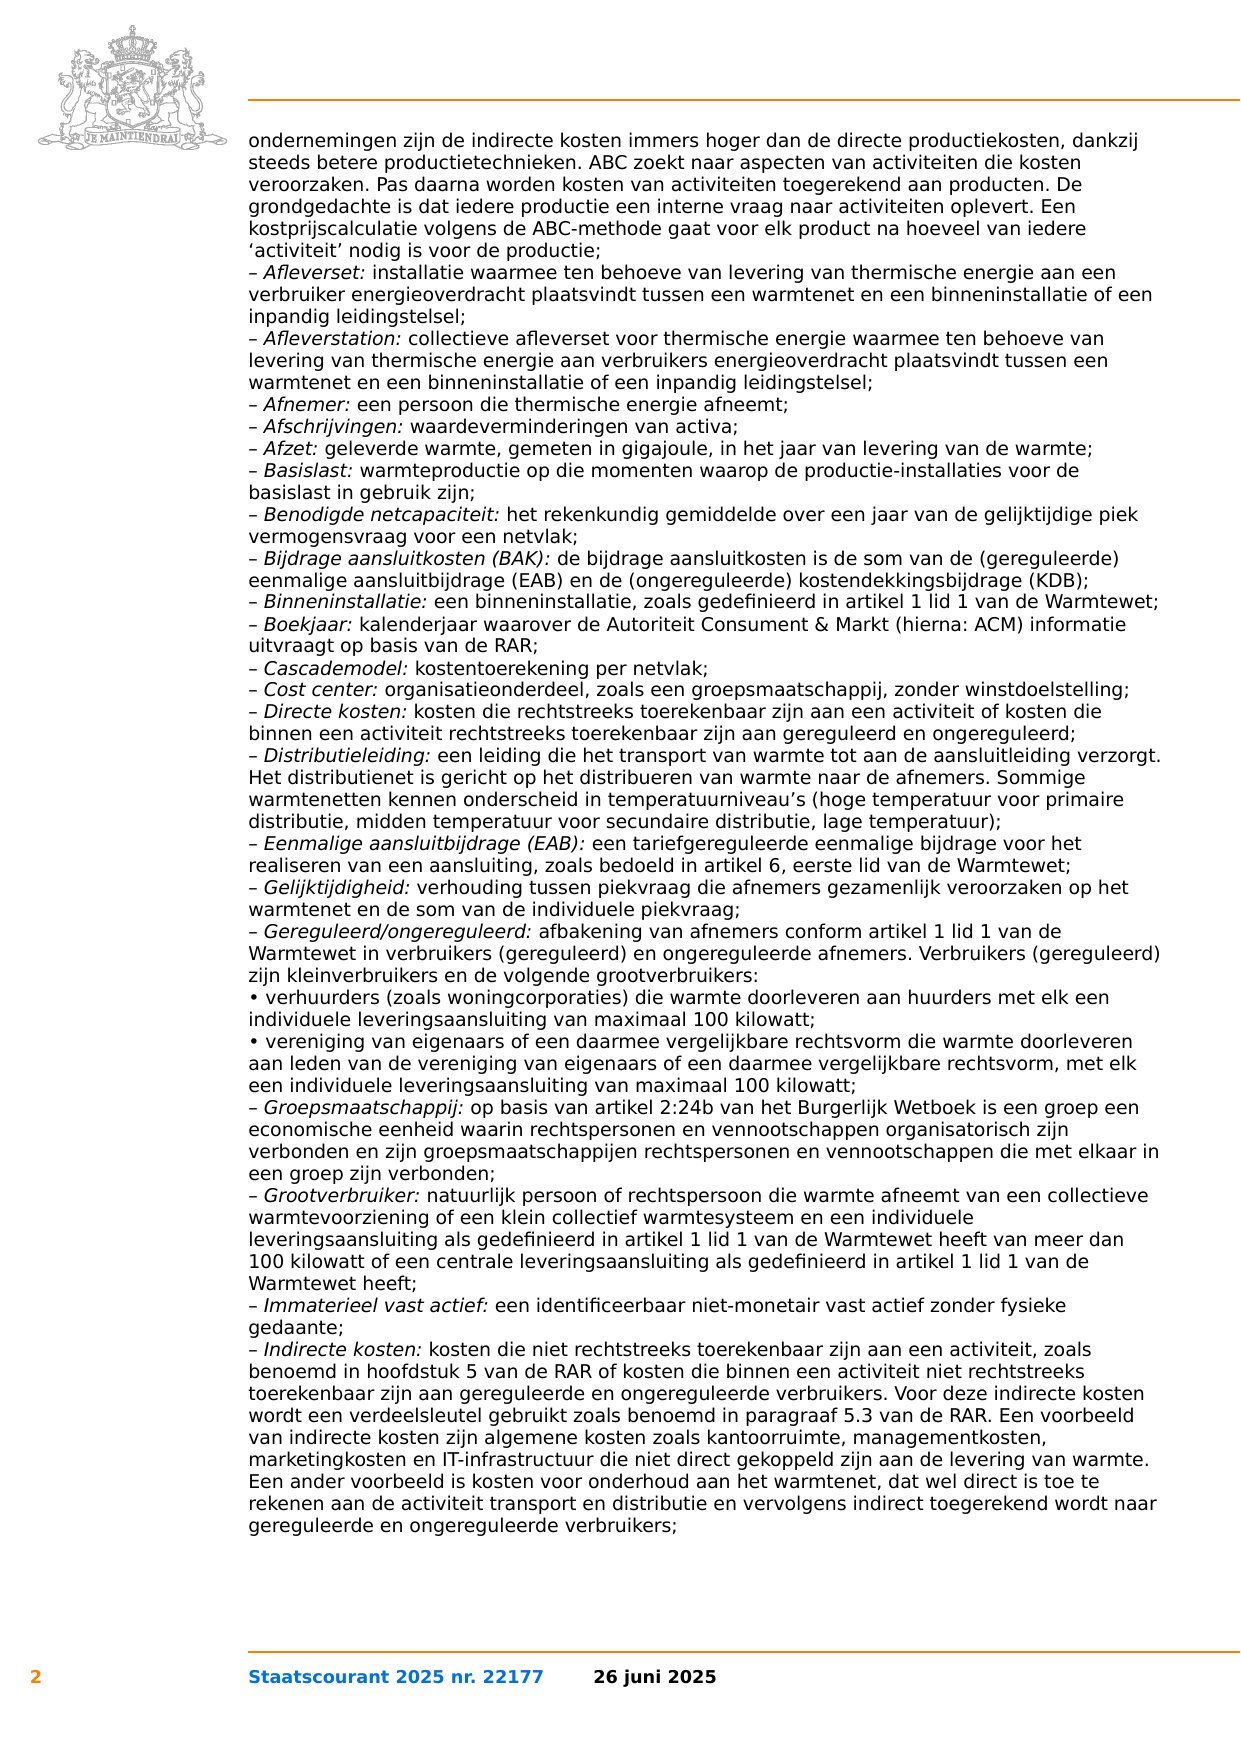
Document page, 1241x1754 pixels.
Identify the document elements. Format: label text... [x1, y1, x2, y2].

text – Boekjaar: kalenderjaar waarover de Autoriteit Consument & Markt (hierna: ACM) informatie uitvraagt op basis van de RAR; [248, 613, 1163, 657]
text – Afzet: geleverde warmte, gemeten in gigajoule, in het jaar van levering van de warmte; [248, 438, 1163, 459]
picture [38, 25, 227, 150]
text – Grootverbruiker: natuurlijk persoon of rechtspersoon die warmte afneemt van een collectieve warmtevoorziening of een klein collectief warmtesysteem en een individuele leveringsaansluiting als gedefinieerd in artikel 1 lid 1 van de Warmtewet heeft van meer dan 100 kilowatt of een centrale leveringsaansluiting als gedefinieerd in artikel 1 lid 1 van de Warmtewet heeft; [248, 1185, 1163, 1295]
text – Afnemer: een persoon die thermische energie afneemt; [248, 394, 1163, 416]
text – Gereguleerd/ongereguleerd: afbakening van afnemers conform artikel 1 lid 1 van de Warmtewet in verbruikers (gereguleerd) en ongereguleerde afnemers. Verbruikers (gereguleerd) zijn kleinverbruikers en de volgende grootverbruikers: [248, 921, 1163, 987]
text – Afleverstation: collectieve afleverset voor thermische energie waarmee ten behoeve van levering van thermische energie aan verbruikers energieoverdracht plaatsvindt tussen een warmtenet en een binneninstallatie of een inpandig leidingstelsel; [248, 328, 1163, 394]
text – Eenmalige aansluitbijdrage (EAB): een tariefgereguleerde eenmalige bijdrage voor het realiseren van een aansluiting, zoals bedoeld in artikel 6, eerste lid van de Warmtewet; [248, 833, 1163, 877]
text – Distributieleiding: een leiding die het transport van warmte tot aan de aansluitleiding verzorgt. Het distributienet is gericht op het distribueren van warmte naar de afnemers. Sommige warmtenetten kennen onderscheid in temperatuurniveau’s (hoge temperatuur voor primaire distributie, midden temperatuur voor secundaire distributie, lage temperatuur); [248, 745, 1163, 833]
text – Cost center: organisatieonderdeel, zoals een groepsmaatschappij, zonder winstdoelstelling; [248, 679, 1163, 701]
text – Indirecte kosten: kosten die niet rechtstreeks toerekenbaar zijn aan een activiteit, zoals benoemd in hoofdstuk 5 van de RAR of kosten die binnen een activiteit niet rechtstreeks toerekenbaar zijn aan gereguleerde en ongereguleerde verbruikers. Voor deze indirecte kosten wordt een verdeelsleutel gebruikt zoals benoemd in paragraaf 5.3 van de RAR. Een voorbeeld van indirecte kosten zijn algemene kosten zoals kantoorruimte, managementkosten, marketingkosten en IT-infrastructuur die niet direct gekoppeld zijn aan de levering van warmte. Een ander voorbeeld is kosten voor onderhoud aan het warmtenet, dat wel direct is toe te rekenen aan de activiteit transport en distributie en vervolgens indirect toegerekend wordt naar gereguleerde en ongereguleerde verbruikers; [248, 1339, 1163, 1537]
text – Groepsmaatschappij: op basis van artikel 2:24b van het Burgerlijk Wetboek is een groep een economische eenheid waarin rechtspersonen en vennootschappen organisatorisch zijn verbonden en zijn groepsmaatschappijen rechtspersonen en vennootschappen die met elkaar in een groep zijn verbonden; [248, 1097, 1163, 1185]
text – Immaterieel vast actief: een identificeerbaar niet-monetair vast actief zonder fysieke gedaante; [248, 1295, 1163, 1339]
text • vereniging van eigenaars of een daarmee vergelijkbare rechtsvorm die warmte doorleveren aan leden van de vereniging van eigenaars of een daarmee vergelijkbare rechtsvorm, met elk een individuele leveringsaansluiting van maximaal 100 kilowatt; [248, 1031, 1163, 1097]
text ondernemingen zijn de indirecte kosten immers hoger dan de directe productiekosten, dankzij steeds betere productietechnieken. ABC zoekt naar aspecten van activiteiten die kosten veroorzaken. Pas daarna worden kosten van activiteiten toegerekend aan producten. De grondgedachte is dat iedere productie een interne vraag naar activiteiten oplevert. Een kostprijscalculatie volgens de ABC-methode gaat voor elk product na hoeveel van iedere ‘activiteit’ nodig is voor de productie; [248, 130, 1163, 262]
text – Bijdrage aansluitkosten (BAK): de bijdrage aansluitkosten is de som van de (gereguleerde) eenmalige aansluitbijdrage (EAB) en de (ongereguleerde) kostendekkingsbijdrage (KDB); [248, 547, 1163, 591]
text – Benodigde netcapaciteit: het rekenkundig gemiddelde over een jaar van de gelijktijdige piek vermogensvraag voor een netvlak; [248, 503, 1163, 547]
text • verhuurders (zoals woningcorporaties) die warmte doorleveren aan huurders met elk een individuele leveringsaansluiting van maximaal 100 kilowatt; [248, 987, 1163, 1031]
text – Afschrijvingen: waardeverminderingen van activa; [248, 416, 1163, 438]
text – Directe kosten: kosten die rechtstreeks toerekenbaar zijn aan een activiteit of kosten die binnen een activiteit rechtstreeks toerekenbaar zijn aan gereguleerd en ongereguleerd; [248, 701, 1163, 745]
text – Cascademodel: kostentoerekening per netvlak; [248, 657, 1163, 679]
text – Basislast: warmteproductie op die momenten waarop de productie-installaties voor de basislast in gebruik zijn; [248, 459, 1163, 503]
text – Gelijktijdigheid: verhouding tussen piekvraag die afnemers gezamenlijk veroorzaken op het warmtenet en de som van de individuele piekvraag; [248, 877, 1163, 921]
text – Binneninstallatie: een binneninstallatie, zoals gedefinieerd in artikel 1 lid 1 van de Warmtewet; [248, 591, 1163, 613]
text – Afleverset: installatie waarmee ten behoeve van levering van thermische energie aan een verbruiker energieoverdracht plaatsvindt tussen een warmtenet en een binneninstallatie of een inpandig leidingstelsel; [248, 262, 1163, 328]
